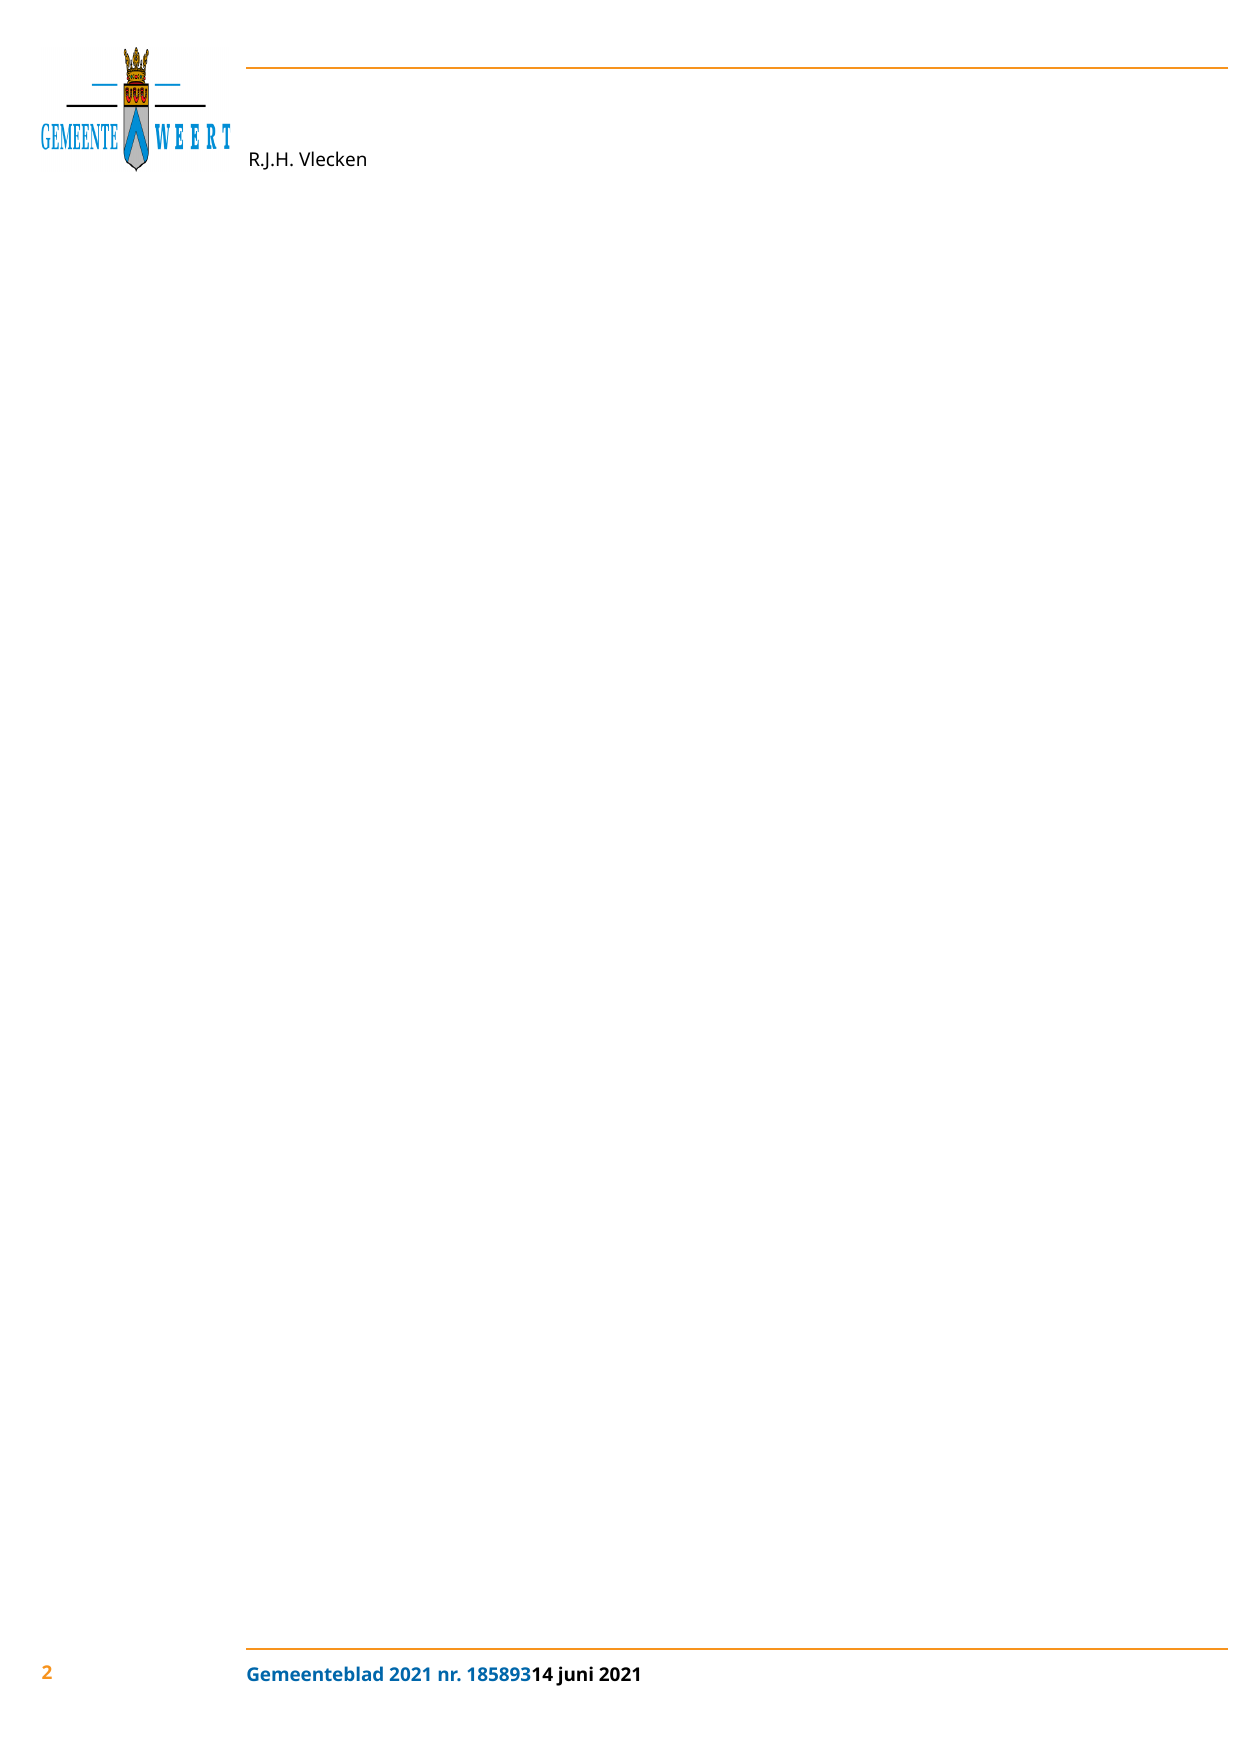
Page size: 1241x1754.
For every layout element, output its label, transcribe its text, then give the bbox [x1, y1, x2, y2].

picture [41, 47, 231, 172]
text R.J.H. Vlecken [248, 146, 1152, 172]
